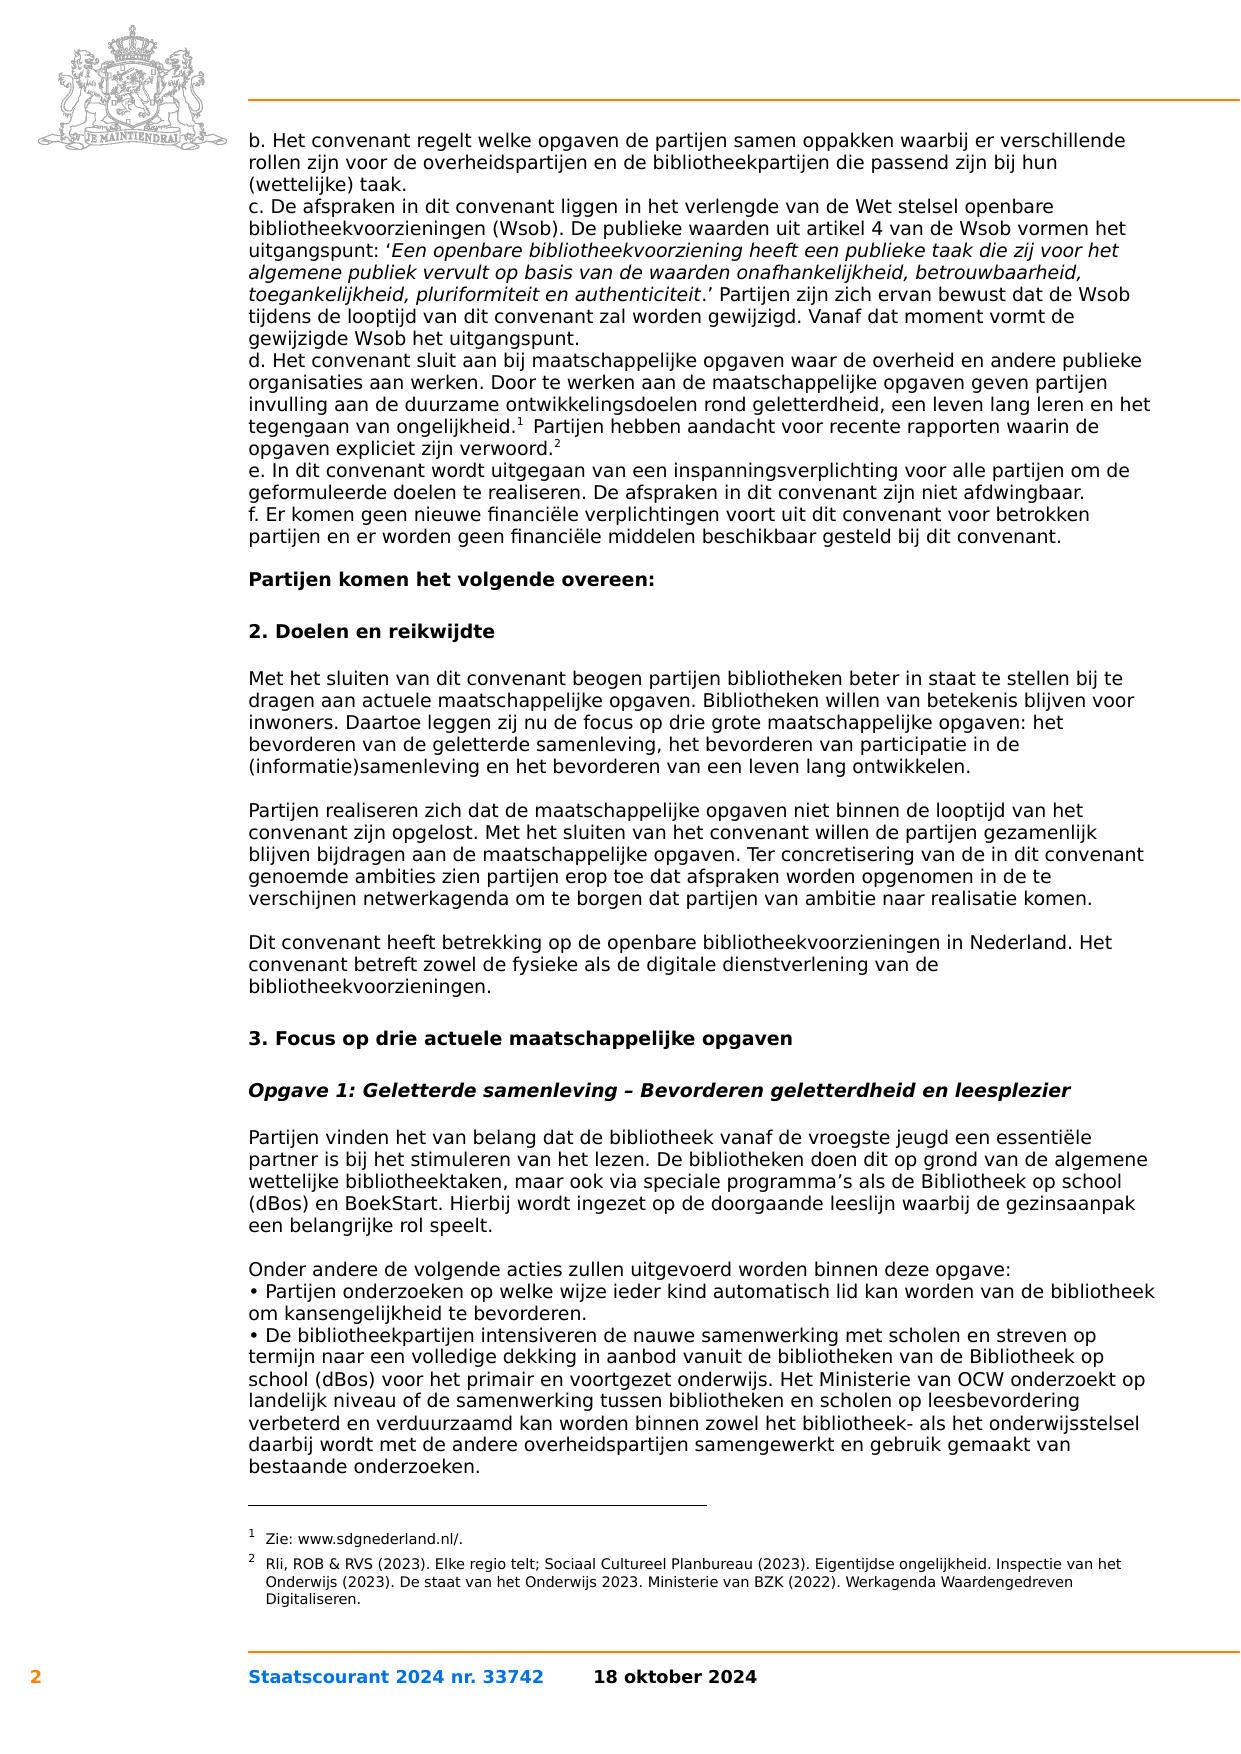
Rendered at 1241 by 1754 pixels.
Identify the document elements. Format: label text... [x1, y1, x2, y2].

text • De bibliotheekpartijen intensiveren de nauwe samenwerking met scholen en streven op termijn naar een volledige dekking in aanbod vanuit de bibliotheken van de Bibliotheek op school (dBos) voor het primair en voortgezet onderwijs. Het Ministerie van OCW onderzoekt op landelijk niveau of de samenwerking tussen bibliotheken en scholen op leesbevordering verbeterd en verduurzaamd kan worden binnen zowel het bibliotheek- als het onderwijsstelsel daarbij wordt met de andere overheidspartijen samengewerkt en gebruik gemaakt van bestaande onderzoeken. [248, 1324, 1163, 1478]
text Partijen realiseren zich dat de maatschappelijke opgaven niet binnen de looptijd van het convenant zijn opgelost. Met het sluiten van het convenant willen de partijen gezamenlijk blijven bijdragen aan de maatschappelijke opgaven. Ter concretisering van de in dit convenant genoemde ambities zien partijen erop toe dat afspraken worden opgenomen in de te verschijnen netwerkagenda om te borgen dat partijen van ambitie naar realisatie komen. [248, 800, 1163, 910]
text b. Het convenant regelt welke opgaven de partijen samen oppakken waarbij er verschillende rollen zijn voor de overheidspartijen en de bibliotheekpartijen die passend zijn bij hun (wettelijke) taak. [248, 130, 1163, 196]
text c. De afspraken in dit convenant liggen in het verlengde van de Wet stelsel openbare bibliotheekvoorzieningen (Wsob). De publieke waarden uit artikel 4 van de Wsob vormen het uitgangspunt: ‘Een openbare bibliotheekvoorziening heeft een publieke taak die zij voor het algemene publiek vervult op basis van de waarden onafhankelijkheid, betrouwbaarheid, toegankelijkheid, pluriformiteit en authenticiteit.’ Partijen zijn zich ervan bewust dat de Wsob tijdens de looptijd van dit convenant zal worden gewijzigd. Vanaf dat moment vormt de gewijzigde Wsob het uitgangspunt. [248, 196, 1163, 350]
text Zie: www.sdgnederland.nl/. [248, 1527, 1163, 1549]
text Partijen vinden het van belang dat de bibliotheek vanaf de vroegste jeugd een essentiële partner is bij het stimuleren van het lezen. De bibliotheken doen dit op grond van de algemene wettelijke bibliotheektaken, maar ook via speciale programma’s als de Bibliotheek op school (dBos) en BoekStart. Hierbij wordt ingezet op de doorgaande leeslijn waarbij de gezinsaanpak een belangrijke rol speelt. [248, 1127, 1163, 1237]
text d. Het convenant sluit aan bij maatschappelijke opgaven waar de overheid en andere publieke organisaties aan werken. Door te werken aan de maatschappelijke opgaven geven partijen invulling aan de duurzame ontwikkelingsdoelen rond geletterdheid, een leven lang leren en het tegengaan van ongelijkheid. Partijen hebben aandacht voor recente rapporten waarin de opgaven expliciet zijn verwoord. [248, 350, 1163, 459]
text Dit convenant heeft betrekking op de openbare bibliotheekvoorzieningen in Nederland. Het convenant betreft zowel de fysieke als de digitale dienstverlening van de bibliotheekvoorzieningen. [248, 932, 1163, 998]
picture [38, 25, 227, 150]
subtitle Opgave 1: Geletterde samenleving – Bevorderen geletterdheid en leesplezier [248, 1080, 1163, 1102]
text e. In dit convenant wordt uitgegaan van een inspanningsverplichting voor alle partijen om de geformuleerde doelen te realiseren. De afspraken in dit convenant zijn niet afdwingbaar. [248, 459, 1163, 503]
text Onder andere de volgende acties zullen uitgevoerd worden binnen deze opgave: [248, 1258, 1163, 1281]
text Partijen komen het volgende overeen: [248, 569, 1163, 591]
text Rli, ROB & RVS (2023). Elke regio telt; Sociaal Cultureel Planbureau (2023). Eigentijdse ongelijkheid. Inspectie van het Onderwijs (2023). De staat van het Onderwijs 2023. Ministerie van BZK (2022). Werkagenda Waardengedreven Digitaliseren. [248, 1552, 1163, 1608]
text • Partijen onderzoeken op welke wijze ieder kind automatisch lid kan worden van de bibliotheek om kansengelijkheid te bevorderen. [248, 1281, 1163, 1324]
text Met het sluiten van dit convenant beogen partijen bibliotheken beter in staat te stellen bij te dragen aan actuele maatschappelijke opgaven. Bibliotheken willen van betekenis blijven voor inwoners. Daartoe leggen zij nu de focus op drie grote maatschappelijke opgaven: het bevorderen van de geletterde samenleving, het bevorderen van participatie in de (informatie)samenleving en het bevorderen van een leven lang ontwikkelen. [248, 668, 1163, 778]
subtitle 2. Doelen en reikwijdte [248, 621, 1163, 643]
text f. Er komen geen nieuwe financiële verplichtingen voort uit dit convenant voor betrokken partijen en er worden geen financiële middelen beschikbaar gesteld bij dit convenant. [248, 503, 1163, 547]
subtitle 3. Focus op drie actuele maatschappelijke opgaven [248, 1028, 1163, 1050]
